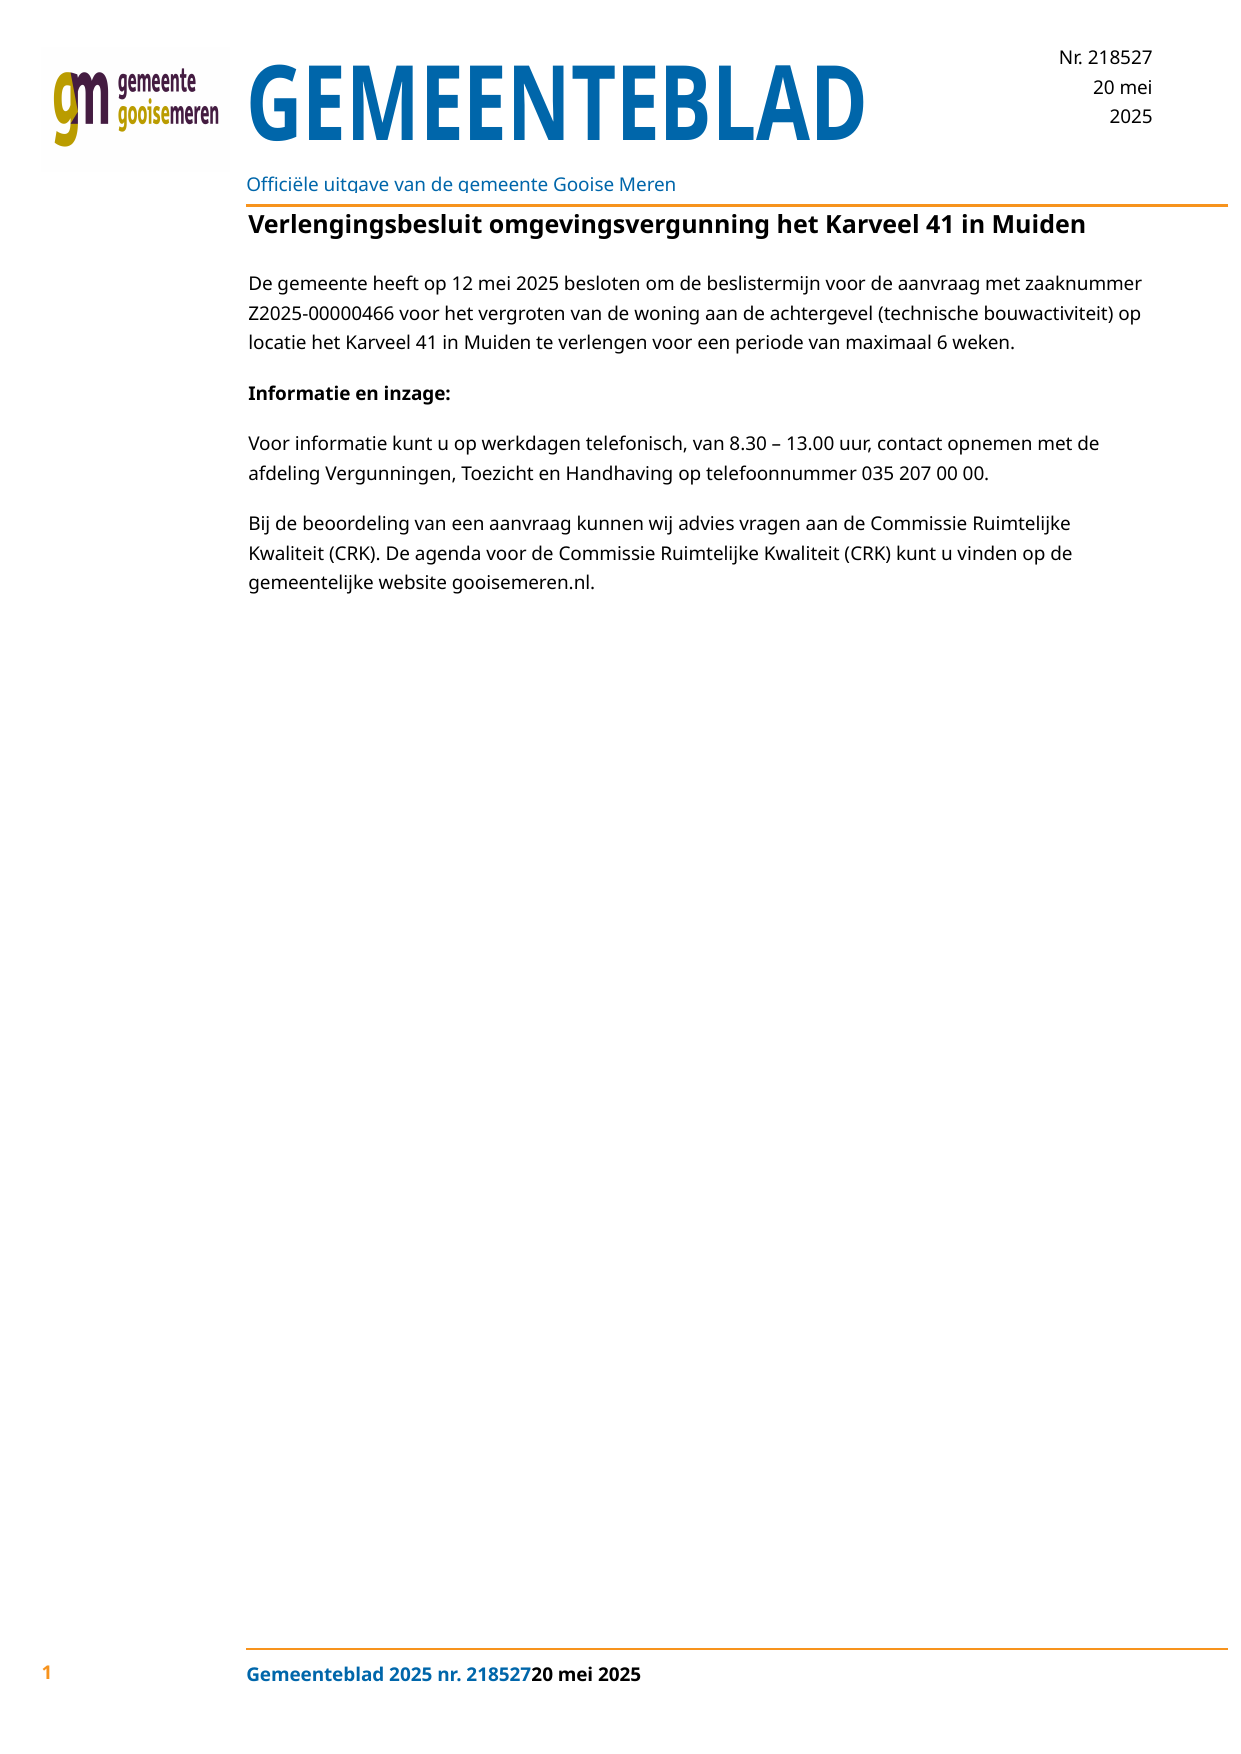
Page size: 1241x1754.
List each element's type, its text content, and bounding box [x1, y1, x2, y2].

text De gemeente heeft op 12 mei 2025 besloten om de beslistermijn voor de aanvraag met zaaknummer Z2025-00000466 voor het vergroten van de woning aan de achtergevel (technische bouwactiviteit) op locatie het Karveel 41 in Muiden te verlengen voor een periode van maximaal 6 weken. [248, 270, 1152, 355]
text Voor informatie kunt u op werkdagen telefonisch, van 8.30 – 13.00 uur, contact opnemen met de afdeling Vergunningen, Toezicht en Handhaving op telefoonnummer 035 207 00 00. [248, 430, 1152, 486]
text Verlengingsbesluit omgevingsvergunning het Karveel 41 in Muiden [248, 207, 1152, 241]
picture [41, 47, 231, 172]
text Bij de beoordeling van een aanvraag kunnen wij advies vragen aan de Commissie Ruimtelijke Kwaliteit (CRK). De agenda voor de Commissie Ruimtelijke Kwaliteit (CRK) kunt u vinden op de gemeentelijke website gooisemeren.nl. [248, 510, 1152, 595]
text Informatie en inzage: [248, 380, 1152, 406]
